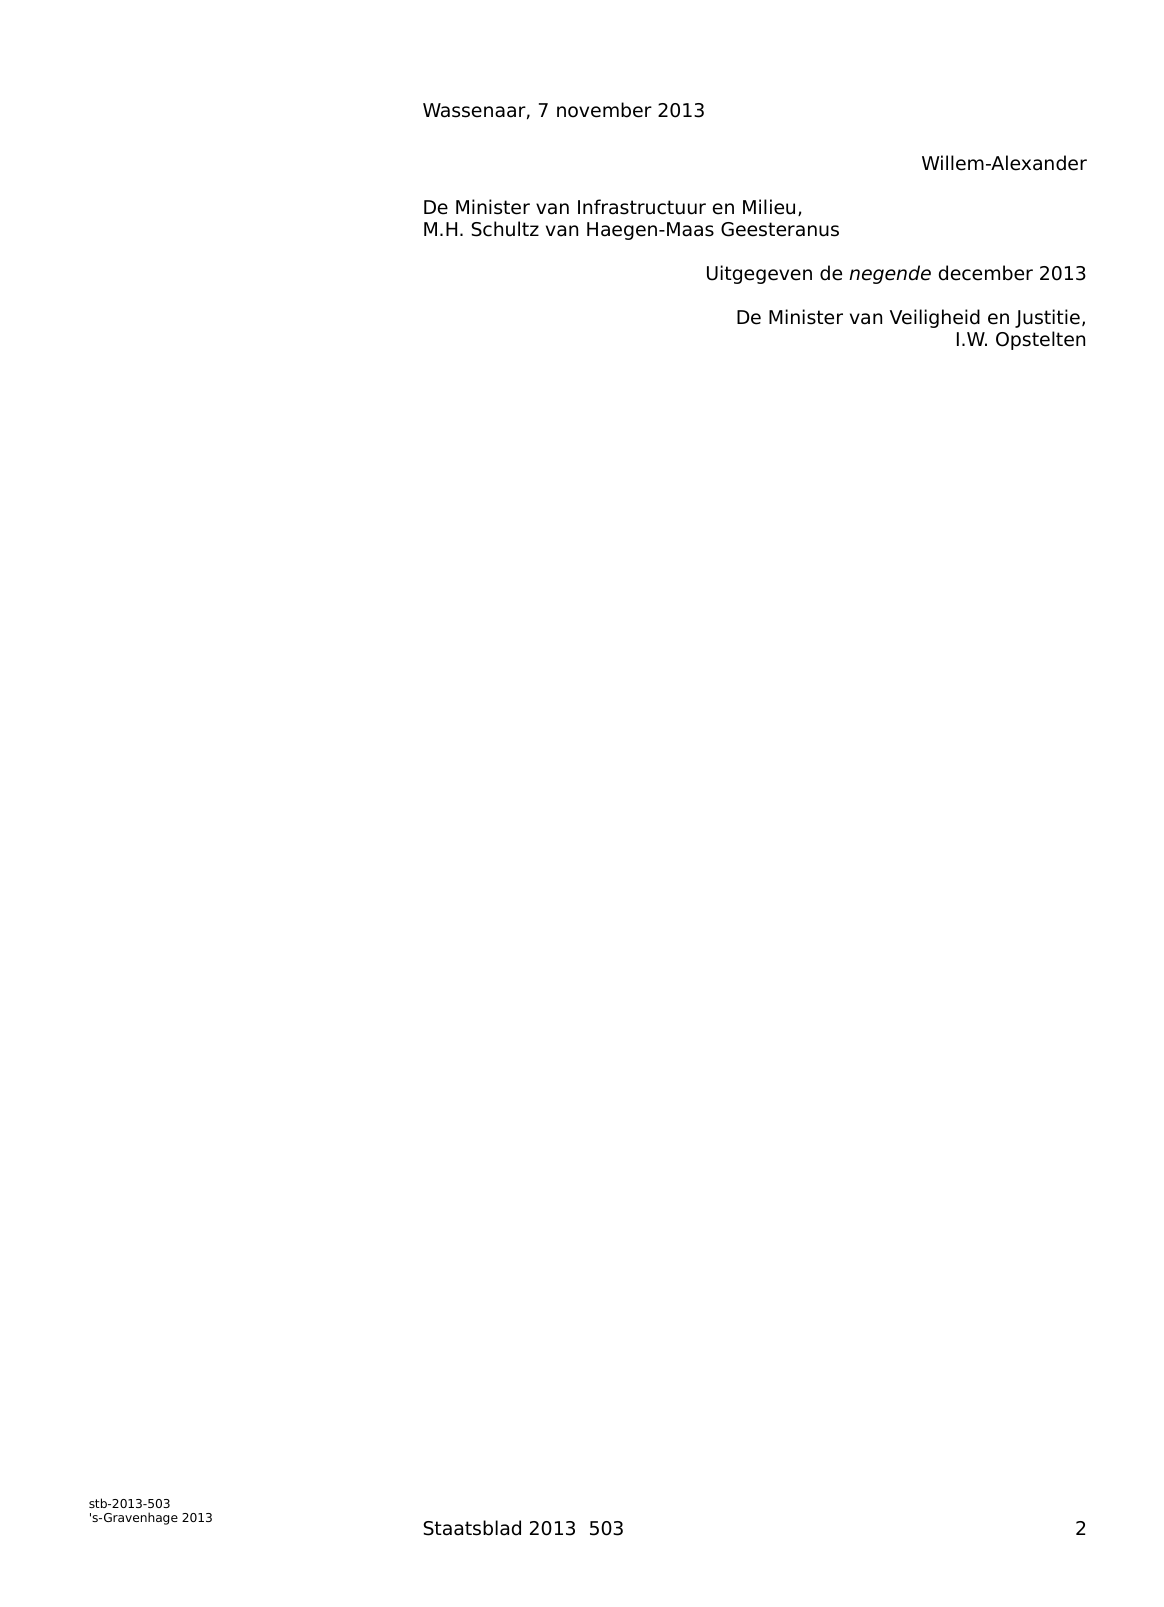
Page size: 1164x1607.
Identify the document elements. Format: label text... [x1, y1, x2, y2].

text Wassenaar, 7 november 2013 [422, 100, 1087, 122]
text stb-2013-503 [88, 1497, 323, 1511]
text Willem-Alexander [422, 152, 1087, 174]
text Uitgegeven de negende december 2013 [422, 263, 1087, 285]
text De Minister van Infrastructuur en Milieu, M.H. Schultz van Haegen-Maas Geesteranus [422, 197, 1087, 241]
text 's-Gravenhage 2013 [88, 1511, 323, 1525]
text De Minister van Veiligheid en Justitie, I.W. Opstelten [422, 307, 1087, 351]
